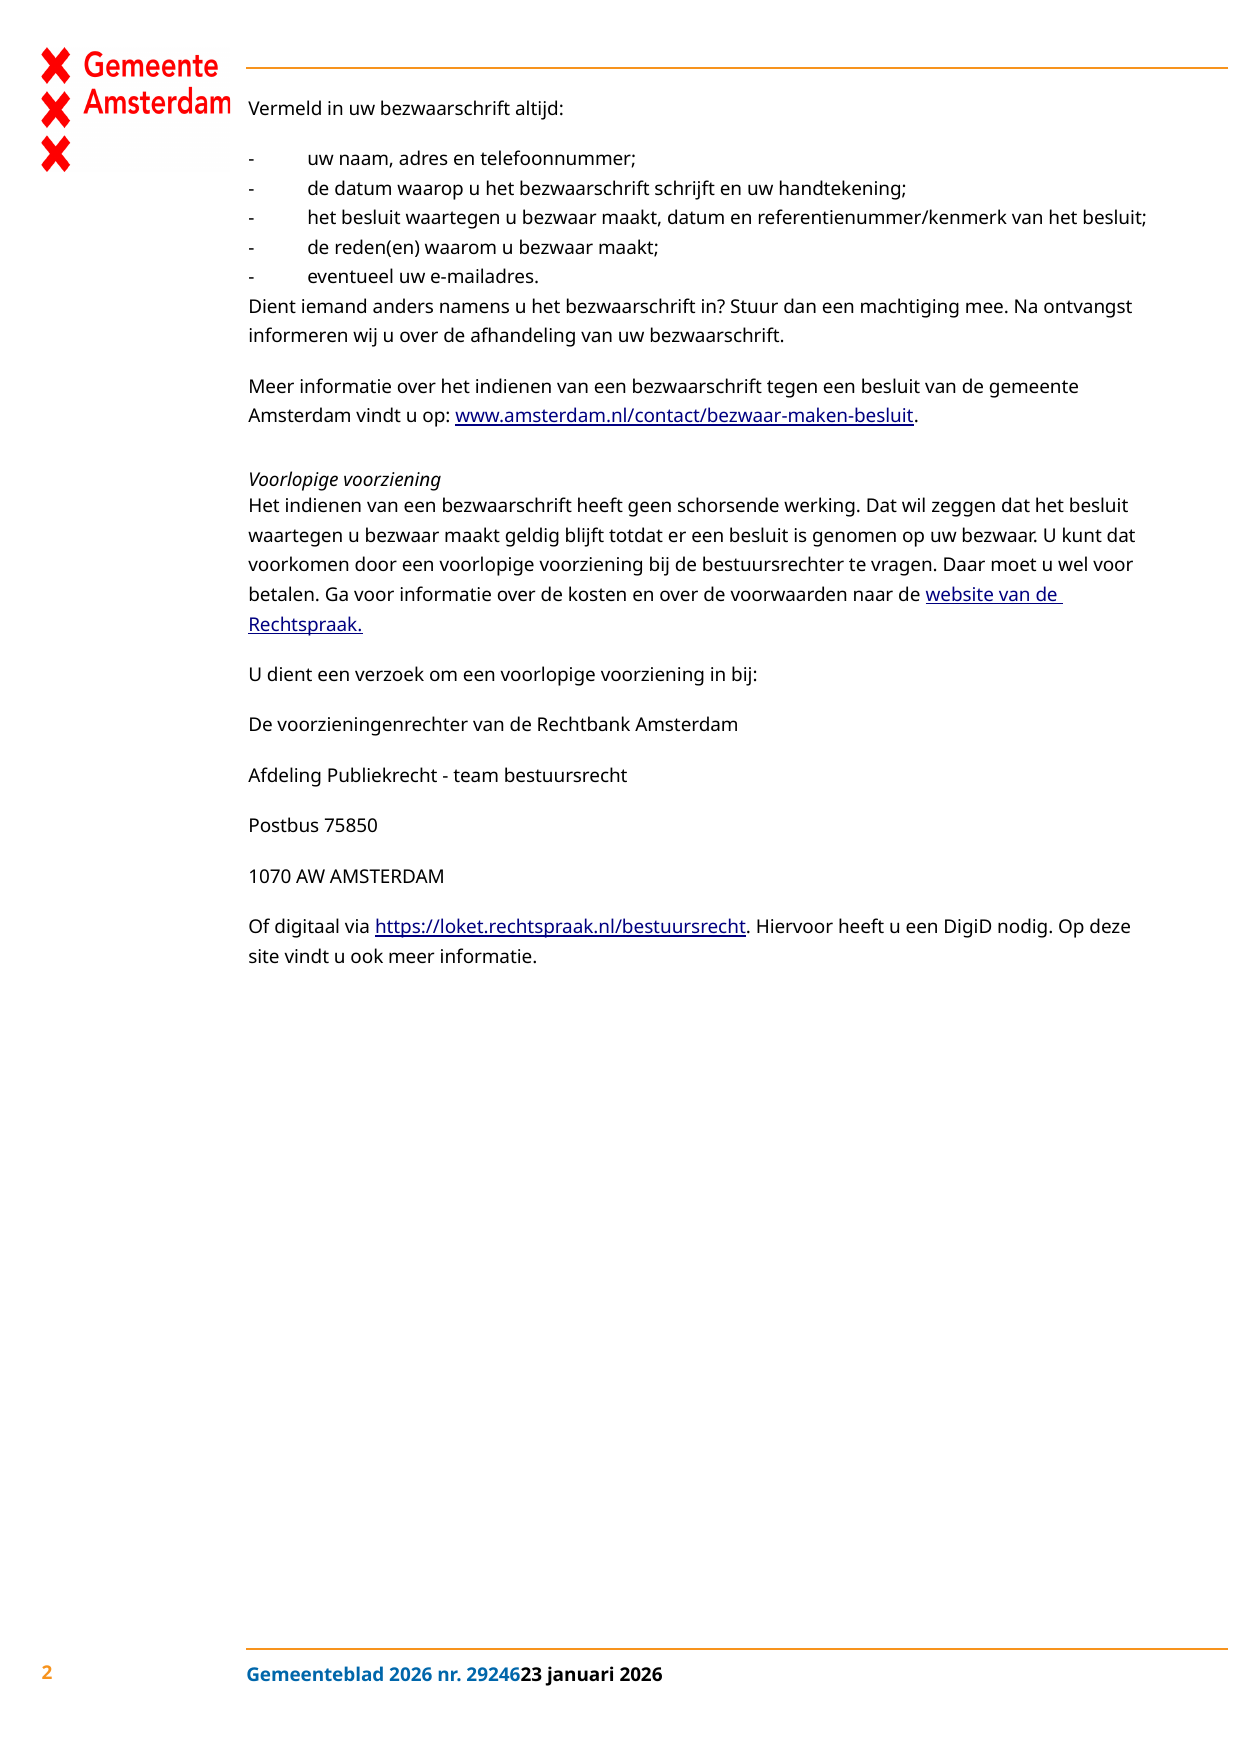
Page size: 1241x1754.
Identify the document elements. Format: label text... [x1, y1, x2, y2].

list uw naam, adres en telefoonnummer; [248, 145, 1152, 171]
text 1070 AW AMSTERDAM [248, 863, 1152, 888]
list eventueel uw e-mailadres. [248, 263, 1152, 289]
list de datum waarop u het bezwaarschrift schrijft en uw handtekening; [248, 175, 1152, 201]
text Het indienen van een bezwaarschrift heeft geen schorsende werking. Dat wil zeggen dat het besluit waartegen u bezwaar maakt geldig blijft totdat er een besluit is genomen op uw bezwaar. U kunt dat voorkomen door een voorlopige voorziening bij de bestuursrechter te vragen. Daar moet u wel voor betalen. Ga voor informatie over de kosten en over de voorwaarden naar de website van de Rechtspraak. [248, 492, 1152, 636]
text Voorlopige voorziening [248, 467, 1152, 492]
list het besluit waartegen u bezwaar maakt, datum en referentienummer/kenmerk van het besluit; [248, 204, 1152, 230]
text De voorzieningenrechter van de Rechtbank Amsterdam [248, 712, 1152, 737]
text Postbus 75850 [248, 812, 1152, 838]
text Dient iemand anders namens u het bezwaarschrift in? Stuur dan een machtiging mee. Na ontvangst informeren wij u over de afhandeling van uw bezwaarschrift. [248, 293, 1152, 348]
text Afdeling Publiekrecht - team bestuursrecht [248, 762, 1152, 788]
text U dient een verzoek om een voorlopige voorziening in bij: [248, 661, 1152, 687]
picture [41, 47, 231, 172]
text Of digitaal via https://loket.rechtspraak.nl/bestuursrecht. Hiervoor heeft u een DigiD nodig. Op deze site vindt u ook meer informatie. [248, 913, 1152, 968]
text Meer informatie over het indienen van een bezwaarschrift tegen een besluit van de gemeente Amsterdam vindt u op: www.amsterdam.nl/contact/bezwaar-maken-besluit. [248, 373, 1152, 428]
list de reden(en) waarom u bezwaar maakt; [248, 234, 1152, 260]
text Vermeld in uw bezwaarschrift altijd: [248, 95, 1152, 121]
